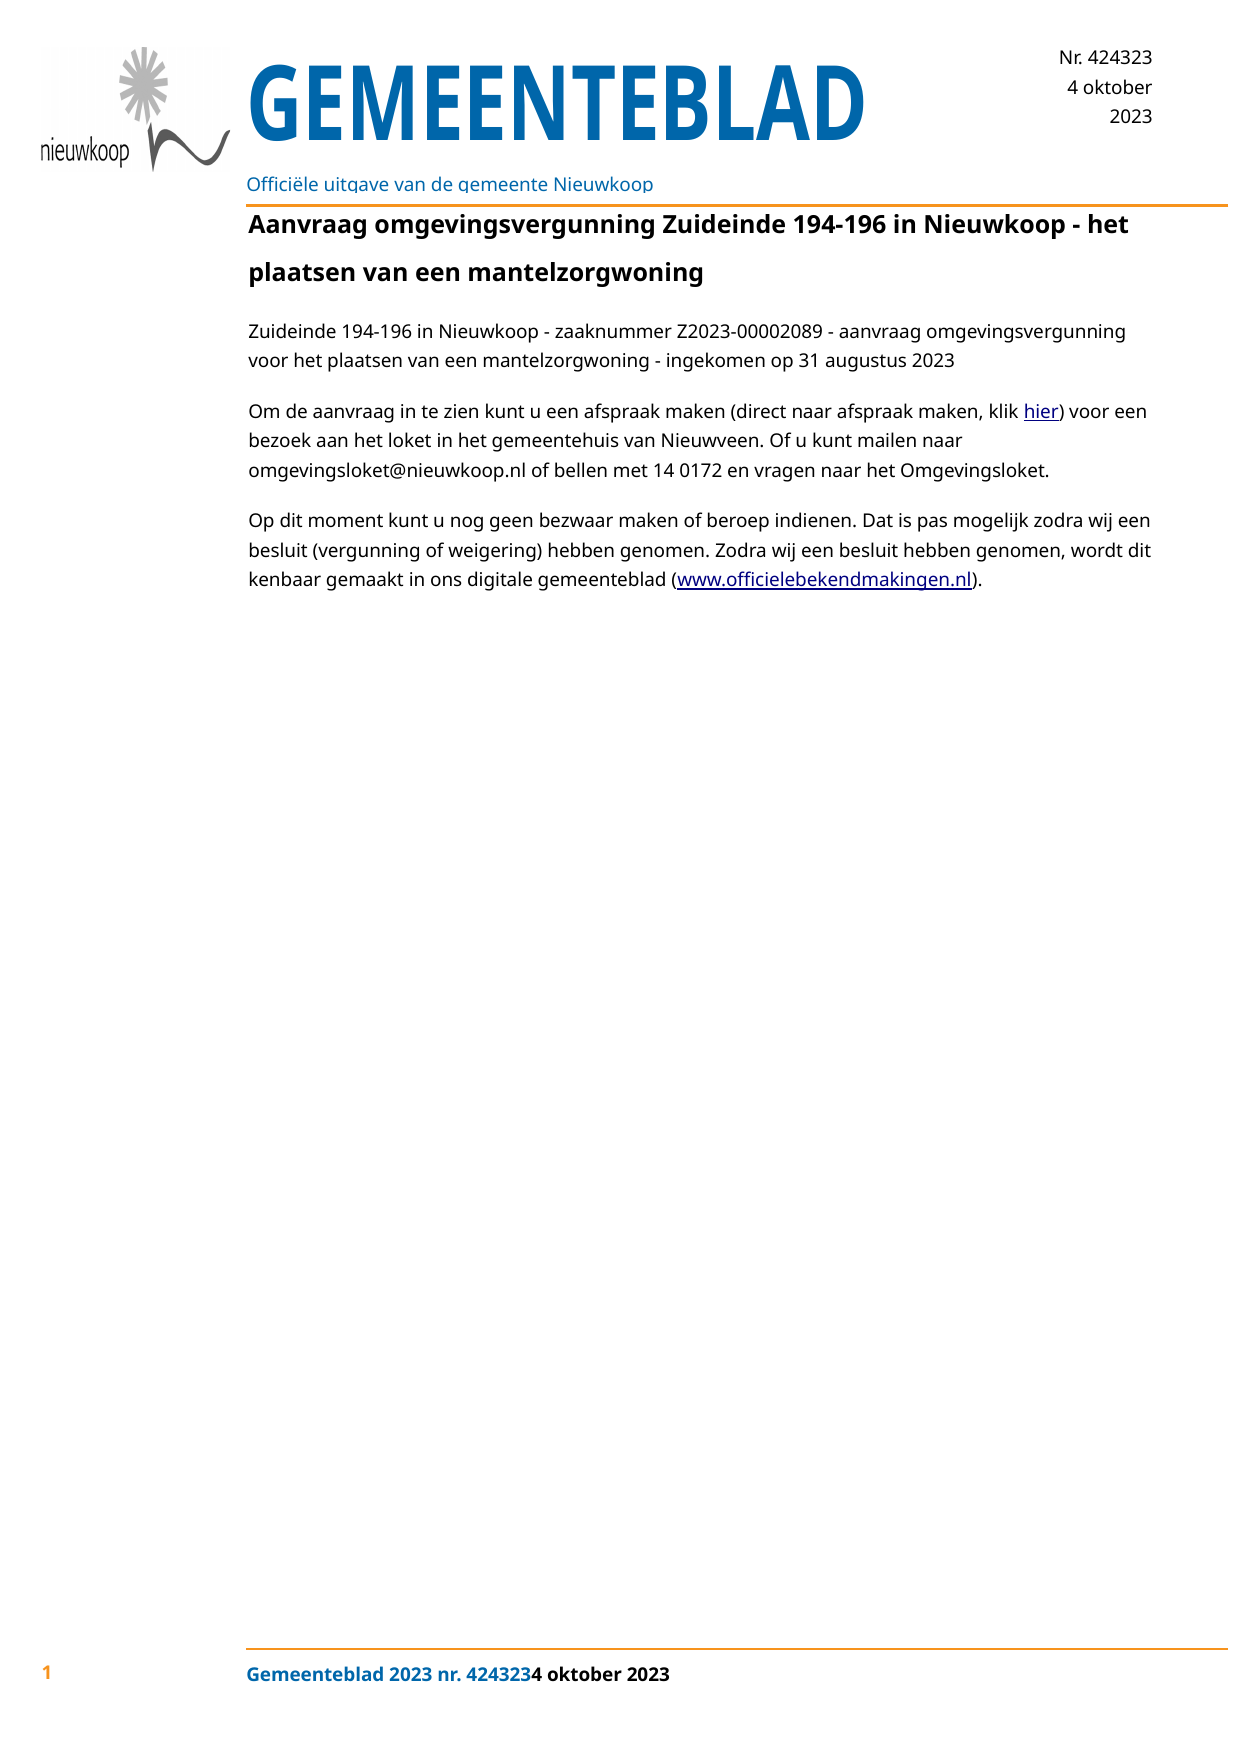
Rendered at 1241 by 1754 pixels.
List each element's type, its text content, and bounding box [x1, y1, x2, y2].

text Aanvraag omgevingsvergunning Zuideinde 194-196 in Nieuwkoop - het plaatsen van een mantelzorgwoning [248, 207, 1152, 288]
text Zuideinde 194-196 in Nieuwkoop - zaaknummer Z2023-00002089 - aanvraag omgevingsvergunning voor het plaatsen van een mantelzorgwoning - ingekomen op 31 augustus 2023 [248, 318, 1152, 373]
picture [41, 47, 231, 172]
text Op dit moment kunt u nog geen bezwaar maken of beroep indienen. Dat is pas mogelijk zodra wij een besluit (vergunning of weigering) hebben genomen. Zodra wij een besluit hebben genomen, wordt dit kenbaar gemaakt in ons digitale gemeenteblad (www.officielebekendmakingen.nl). [248, 507, 1152, 592]
text Om de aanvraag in te zien kunt u een afspraak maken (direct naar afspraak maken, klik hier) voor een bezoek aan het loket in het gemeentehuis van Nieuwveen. Of u kunt mailen naar omgevingsloket@nieuwkoop.nl of bellen met 14 0172 en vragen naar het Omgevingsloket. [248, 398, 1152, 483]
